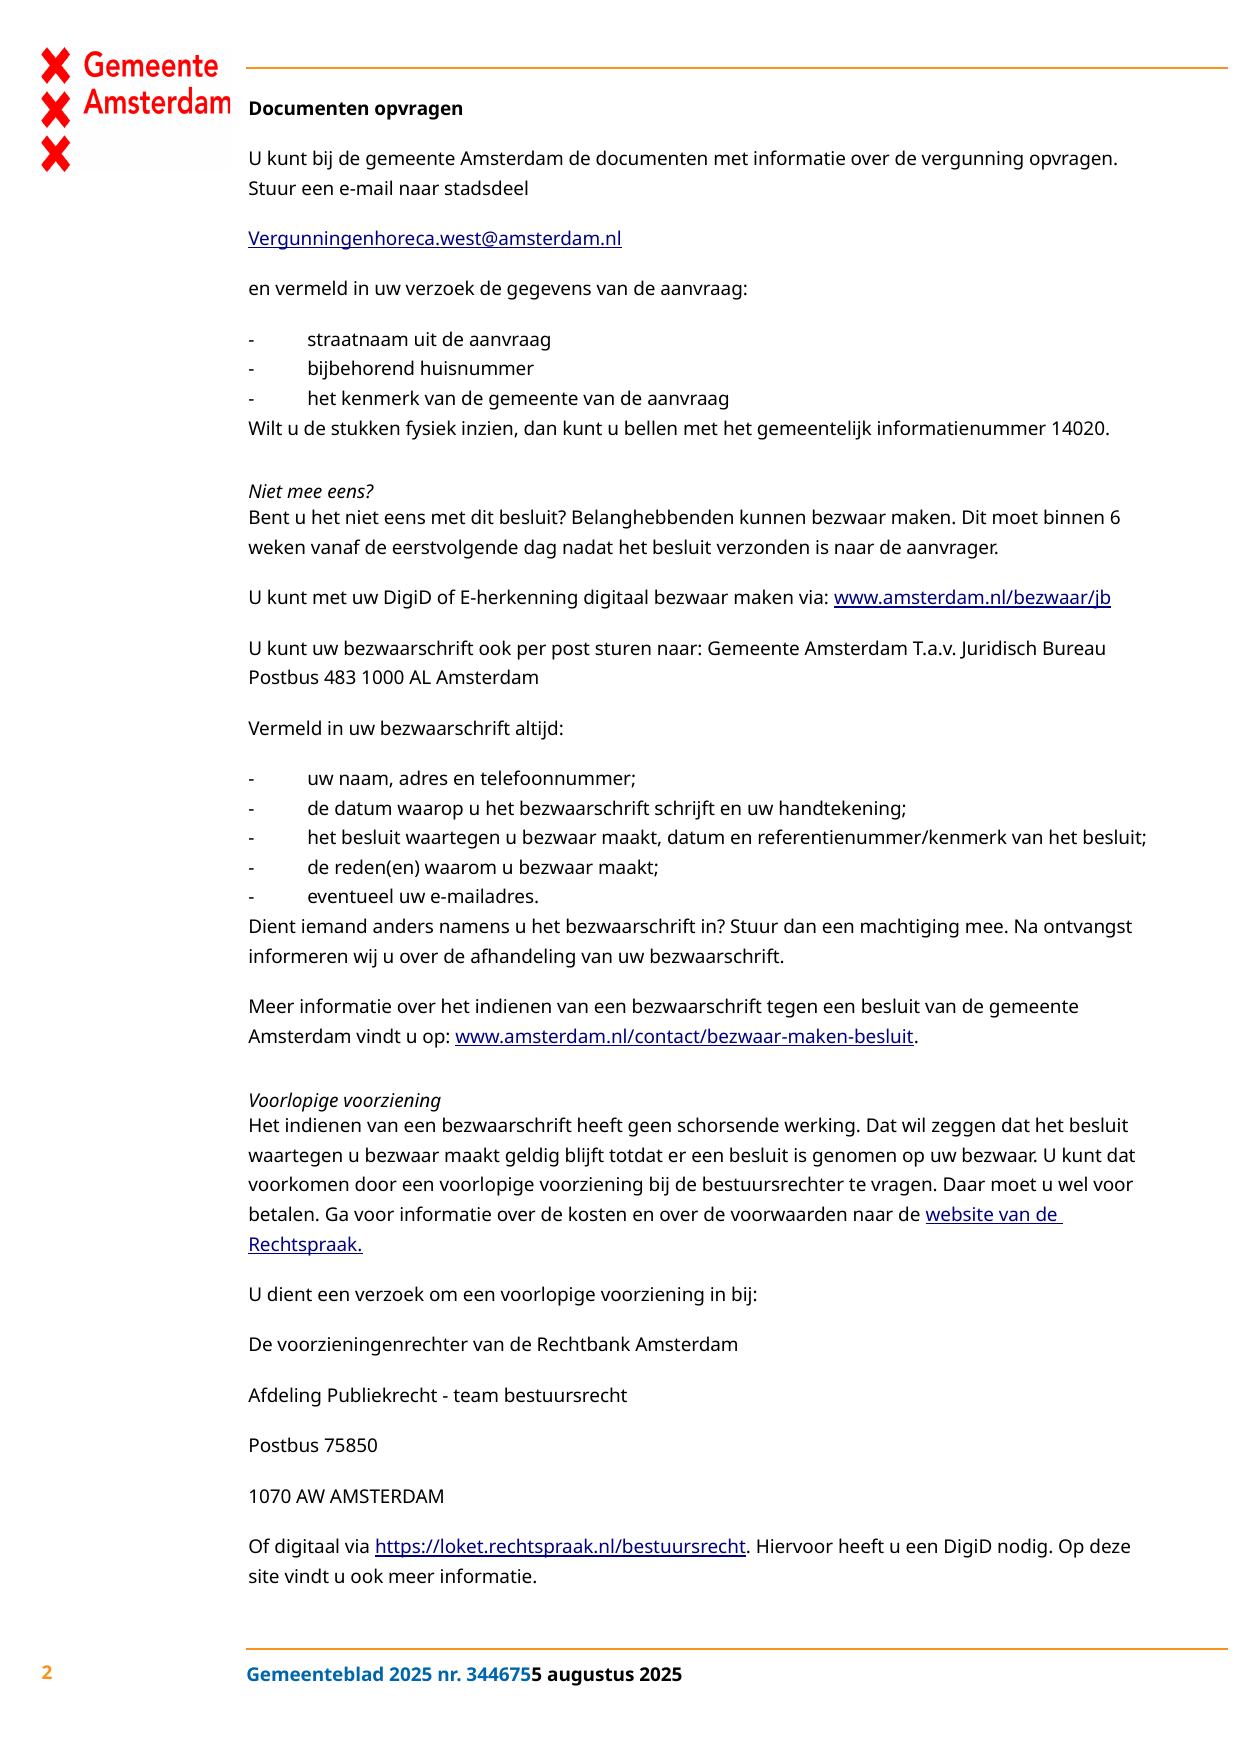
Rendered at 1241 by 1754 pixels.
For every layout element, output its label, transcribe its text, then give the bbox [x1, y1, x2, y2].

list bijbehorend huisnummer [248, 356, 1152, 381]
text Vermeld in uw bezwaarschrift altijd: [248, 715, 1152, 741]
text Bent u het niet eens met dit besluit? Belanghebbenden kunnen bezwaar maken. Dit moet binnen 6 weken vanaf de eerstvolgende dag nadat het besluit verzonden is naar de aanvrager. [248, 504, 1152, 560]
text Afdeling Publiekrecht - team bestuursrecht [248, 1382, 1152, 1408]
text Postbus 75850 [248, 1432, 1152, 1458]
text Documenten opvragen [248, 95, 1152, 121]
text Wilt u de stukken fysiek inzien, dan kunt u bellen met het gemeentelijk informatienummer 14020. [248, 415, 1152, 441]
text De voorzieningenrechter van de Rechtbank Amsterdam [248, 1332, 1152, 1357]
text U kunt met uw DigiD of E-herkenning digitaal bezwaar maken via: www.amsterdam.nl/bezwaar/jb [248, 584, 1152, 610]
text 1070 AW AMSTERDAM [248, 1483, 1152, 1509]
list de reden(en) waarom u bezwaar maakt; [248, 854, 1152, 880]
list het besluit waartegen u bezwaar maakt, datum en referentienummer/kenmerk van het besluit; [248, 824, 1152, 850]
text Vergunningenhoreca.west@amsterdam.nl [248, 225, 1152, 251]
text Meer informatie over het indienen van een bezwaarschrift tegen een besluit van de gemeente Amsterdam vindt u op: www.amsterdam.nl/contact/bezwaar-maken-besluit. [248, 993, 1152, 1048]
list straatnaam uit de aanvraag [248, 326, 1152, 352]
text U kunt bij de gemeente Amsterdam de documenten met informatie over de vergunning opvragen. Stuur een e-mail naar stadsdeel [248, 145, 1152, 201]
text en vermeld in uw verzoek de gegevens van de aanvraag: [248, 276, 1152, 301]
text Of digitaal via https://loket.rechtspraak.nl/bestuursrecht. Hiervoor heeft u een DigiD nodig. Op deze site vindt u ook meer informatie. [248, 1533, 1152, 1589]
text Dient iemand anders namens u het bezwaarschrift in? Stuur dan een machtiging mee. Na ontvangst informeren wij u over de afhandeling van uw bezwaarschrift. [248, 913, 1152, 968]
list de datum waarop u het bezwaarschrift schrijft en uw handtekening; [248, 795, 1152, 821]
text U dient een verzoek om een voorlopige voorziening in bij: [248, 1281, 1152, 1307]
text Het indienen van een bezwaarschrift heeft geen schorsende werking. Dat wil zeggen dat het besluit waartegen u bezwaar maakt geldig blijft totdat er een besluit is genomen op uw bezwaar. U kunt dat voorkomen door een voorlopige voorziening bij de bestuursrechter te vragen. Daar moet u wel voor betalen. Ga voor informatie over de kosten en over de voorwaarden naar de website van de Rechtspraak. [248, 1112, 1152, 1257]
list eventueel uw e-mailadres. [248, 884, 1152, 909]
picture [41, 47, 231, 172]
text Voorlopige voorziening [248, 1087, 1152, 1112]
list het kenmerk van de gemeente van de aanvraag [248, 385, 1152, 411]
text Niet mee eens? [248, 479, 1152, 504]
list uw naam, adres en telefoonnummer; [248, 765, 1152, 791]
text U kunt uw bezwaarschrift ook per post sturen naar: Gemeente Amsterdam T.a.v. Juridisch Bureau Postbus 483 1000 AL Amsterdam [248, 635, 1152, 690]
